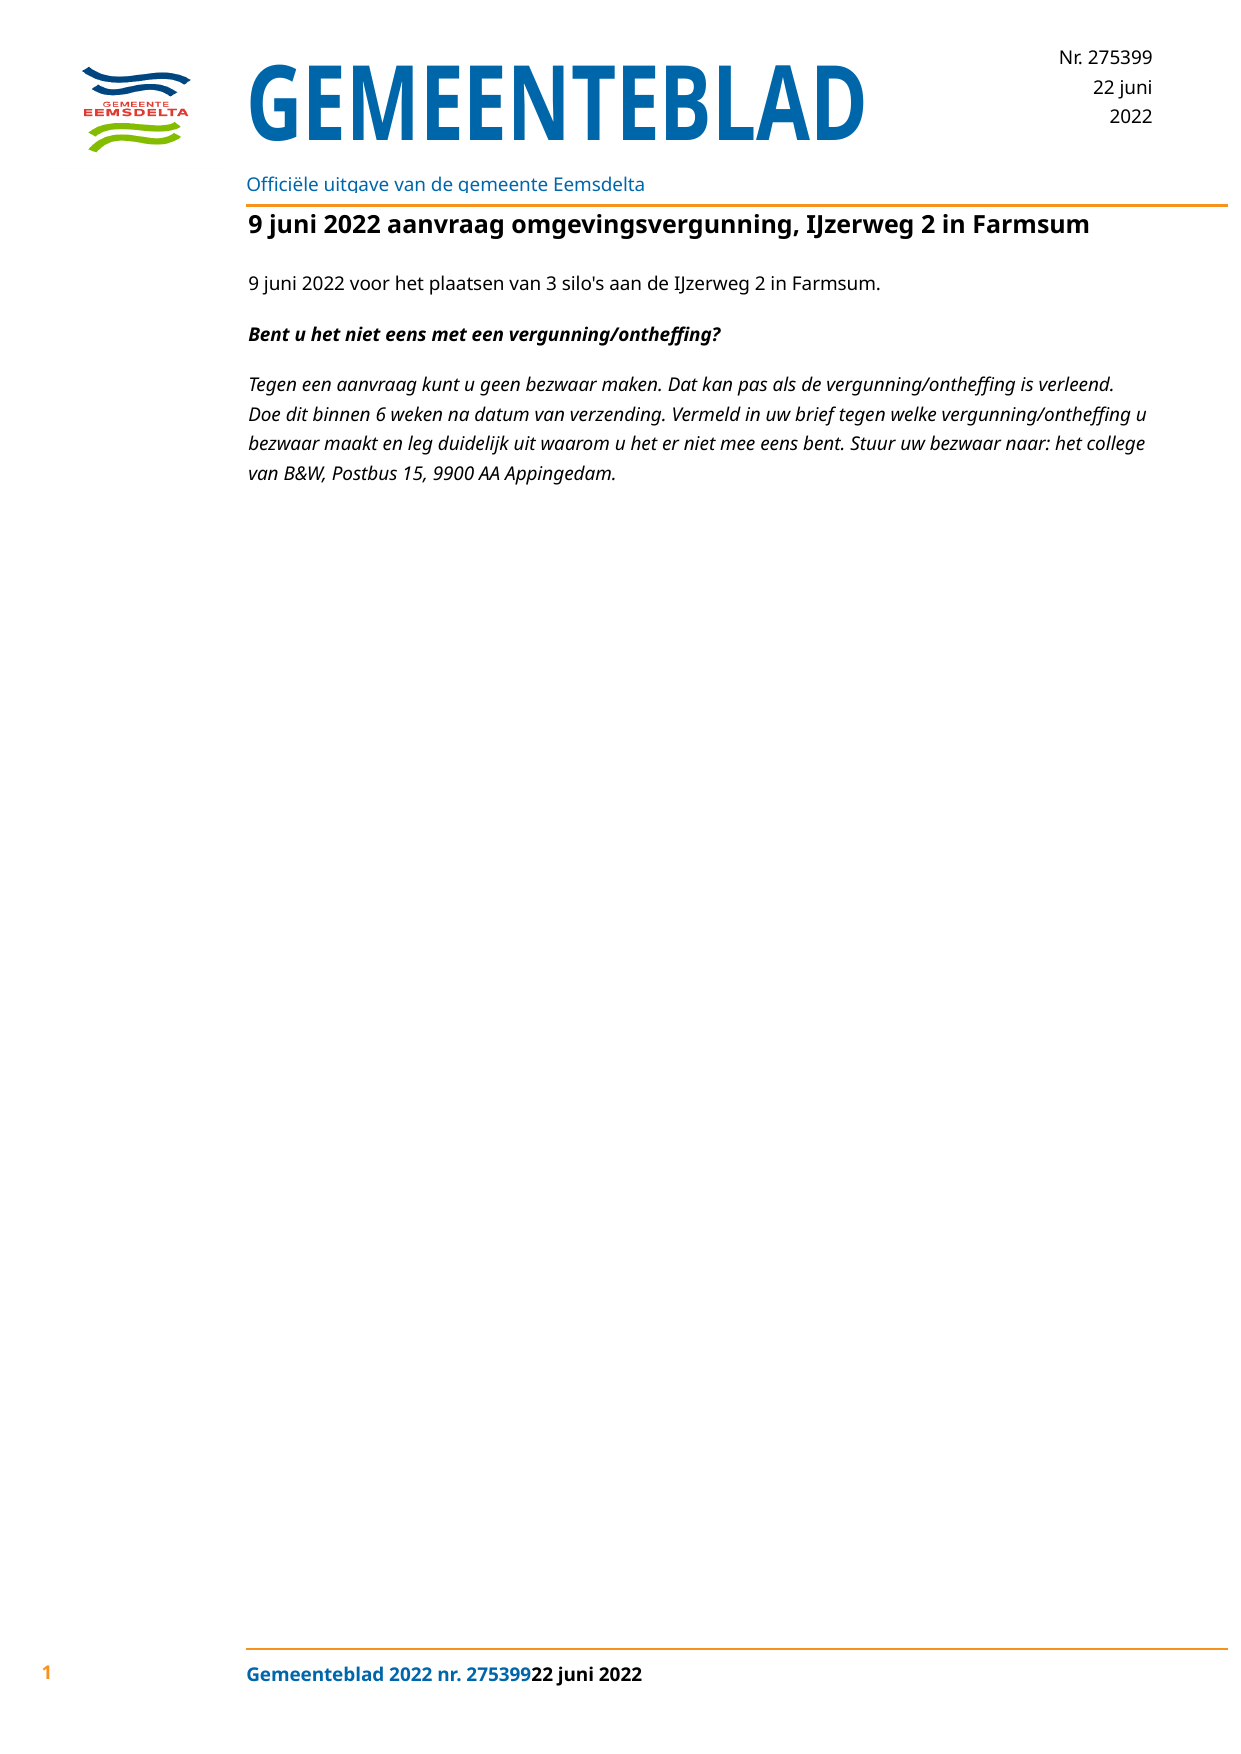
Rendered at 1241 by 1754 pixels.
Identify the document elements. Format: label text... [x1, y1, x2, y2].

picture [41, 47, 231, 172]
text 9 juni 2022 voor het plaatsen van 3 silo's aan de IJzerweg 2 in Farmsum. [248, 270, 1152, 296]
text 9 juni 2022 aanvraag omgevingsvergunning, IJzerweg 2 in Farmsum [248, 207, 1152, 241]
text Tegen een aanvraag kunt u geen bezwaar maken. Dat kan pas als de vergunning/ontheffing is verleend. Doe dit binnen 6 weken na datum van verzending. Vermeld in uw brief tegen welke vergunning/ontheffing u bezwaar maakt en leg duidelijk uit waarom u het er niet mee eens bent. Stuur uw bezwaar naar: het college van B&W, Postbus 15, 9900 AA Appingedam. [248, 371, 1152, 486]
text Bent u het niet eens met een vergunning/ontheffing? [248, 321, 1152, 346]
